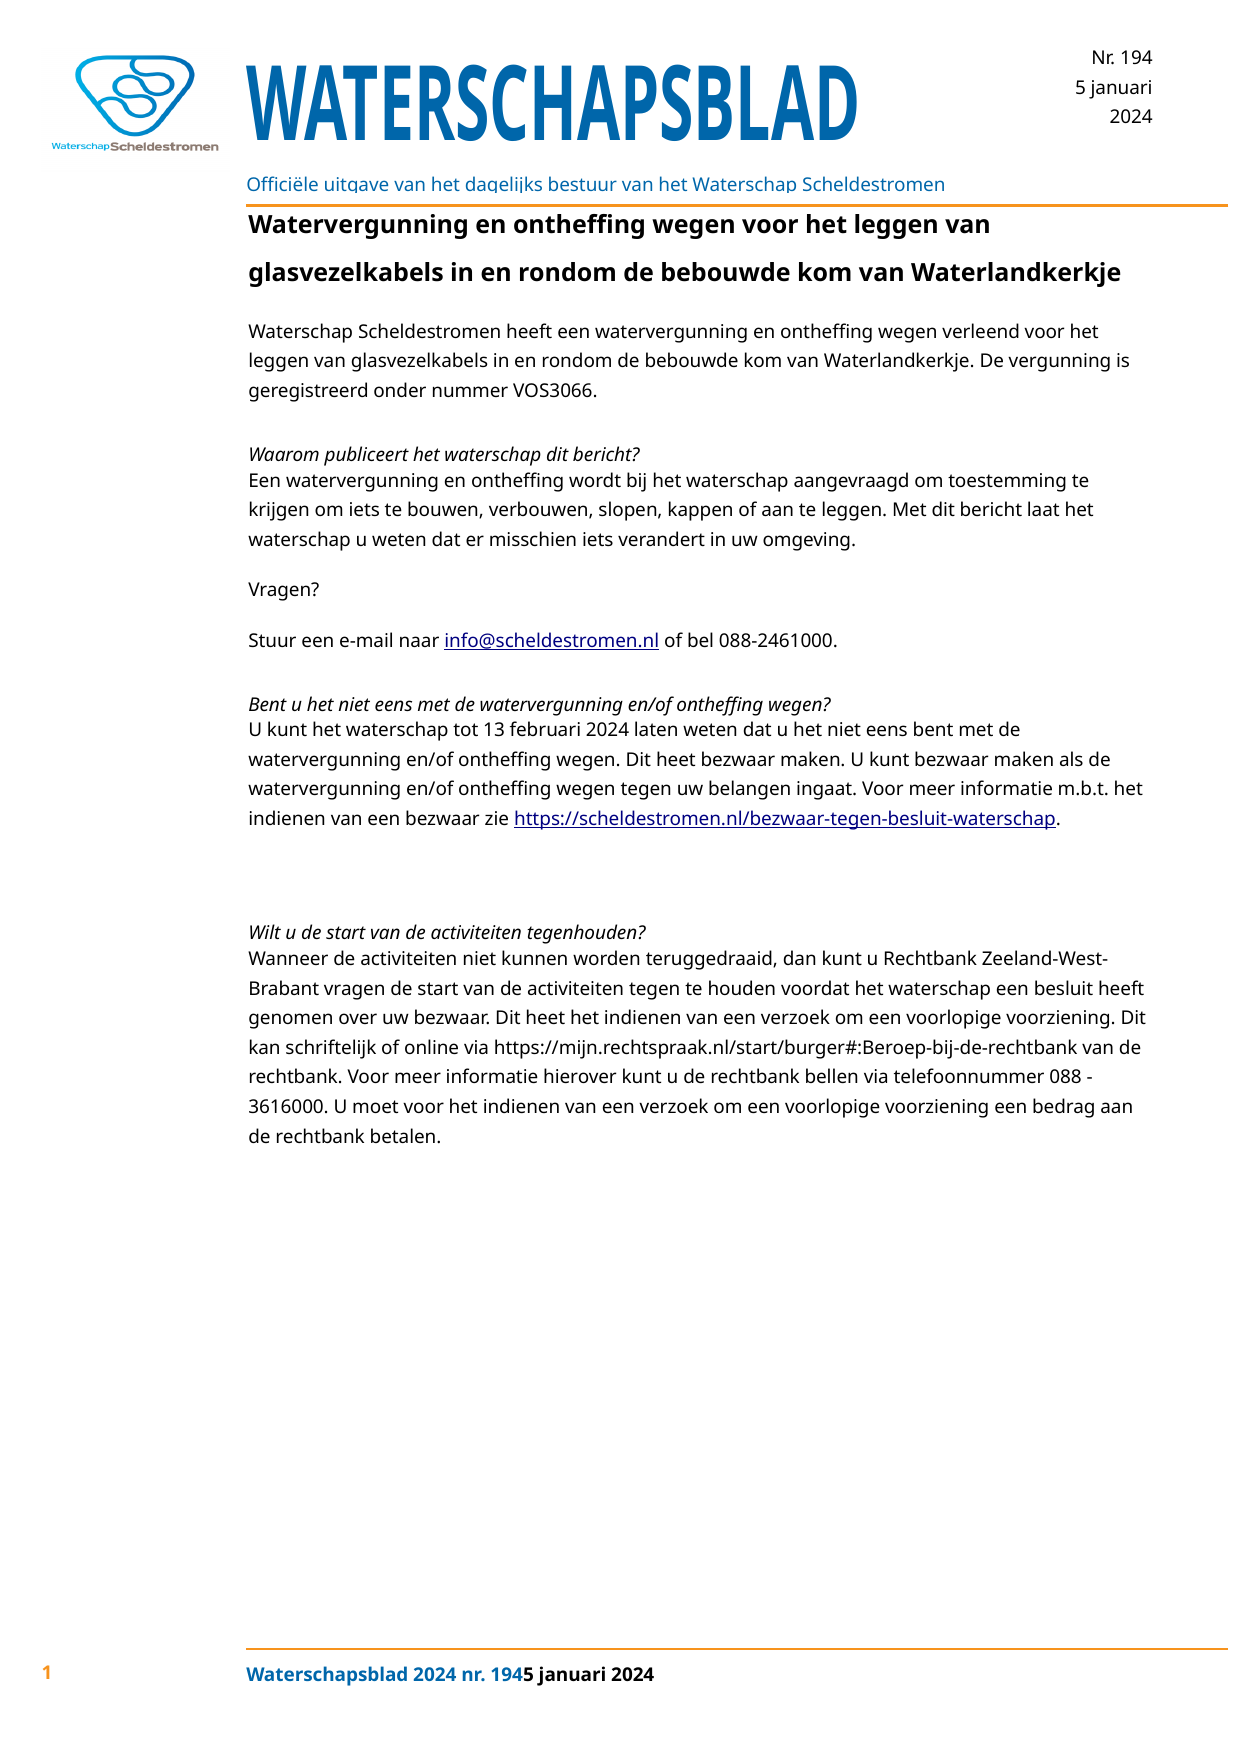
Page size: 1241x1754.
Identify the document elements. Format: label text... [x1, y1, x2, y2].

text Vragen? [248, 576, 1152, 602]
text Stuur een e-mail naar info@scheldestromen.nl of bel 088-2461000. [248, 627, 1152, 652]
text Waterschap Scheldestromen heeft een watervergunning en ontheffing wegen verleend voor het leggen van glasvezelkabels in en rondom de bebouwde kom van Waterlandkerkje. De vergunning is geregistreerd onder nummer VOS3066. [248, 318, 1152, 403]
text Watervergunning en ontheffing wegen voor het leggen van glasvezelkabels in en rondom de bebouwde kom van Waterlandkerkje [248, 207, 1152, 288]
text Een watervergunning en ontheffing wordt bij het waterschap aangevraagd om toestemming te krijgen om iets te bouwen, verbouwen, slopen, kappen of aan te leggen. Met dit bericht laat het waterschap u weten dat er misschien iets verandert in uw omgeving. [248, 467, 1152, 552]
text Wilt u de start van de activiteiten tegenhouden? [248, 919, 1152, 945]
text Wanneer de activiteiten niet kunnen worden teruggedraaid, dan kunt u Rechtbank Zeeland-West-Brabant vragen de start van de activiteiten tegen te houden voordat het waterschap een besluit heeft genomen over uw bezwaar. Dit heet het indienen van een verzoek om een voorlopige voorziening. Dit kan schriftelijk of online via https://mijn.rechtspraak.nl/start/burger#:Beroep-bij-de-rechtbank van de rechtbank. Voor meer informatie hierover kunt u de rechtbank bellen via telefoonnummer 088 - 3616000. U moet voor het indienen van een verzoek om een voorlopige voorziening een bedrag aan de rechtbank betalen. [248, 945, 1152, 1148]
text Waarom publiceert het waterschap dit bericht? [248, 441, 1152, 467]
picture [41, 47, 231, 172]
text Bent u het niet eens met de watervergunning en/of ontheffing wegen? [248, 691, 1152, 716]
text U kunt het waterschap tot 13 februari 2024 laten weten dat u het niet eens bent met de watervergunning en/of ontheffing wegen. Dit heet bezwaar maken. U kunt bezwaar maken als de watervergunning en/of ontheffing wegen tegen uw belangen ingaat. Voor meer informatie m.b.t. het indienen van een bezwaar zie https://scheldestromen.nl/bezwaar-tegen-besluit-waterschap. [248, 716, 1152, 831]
